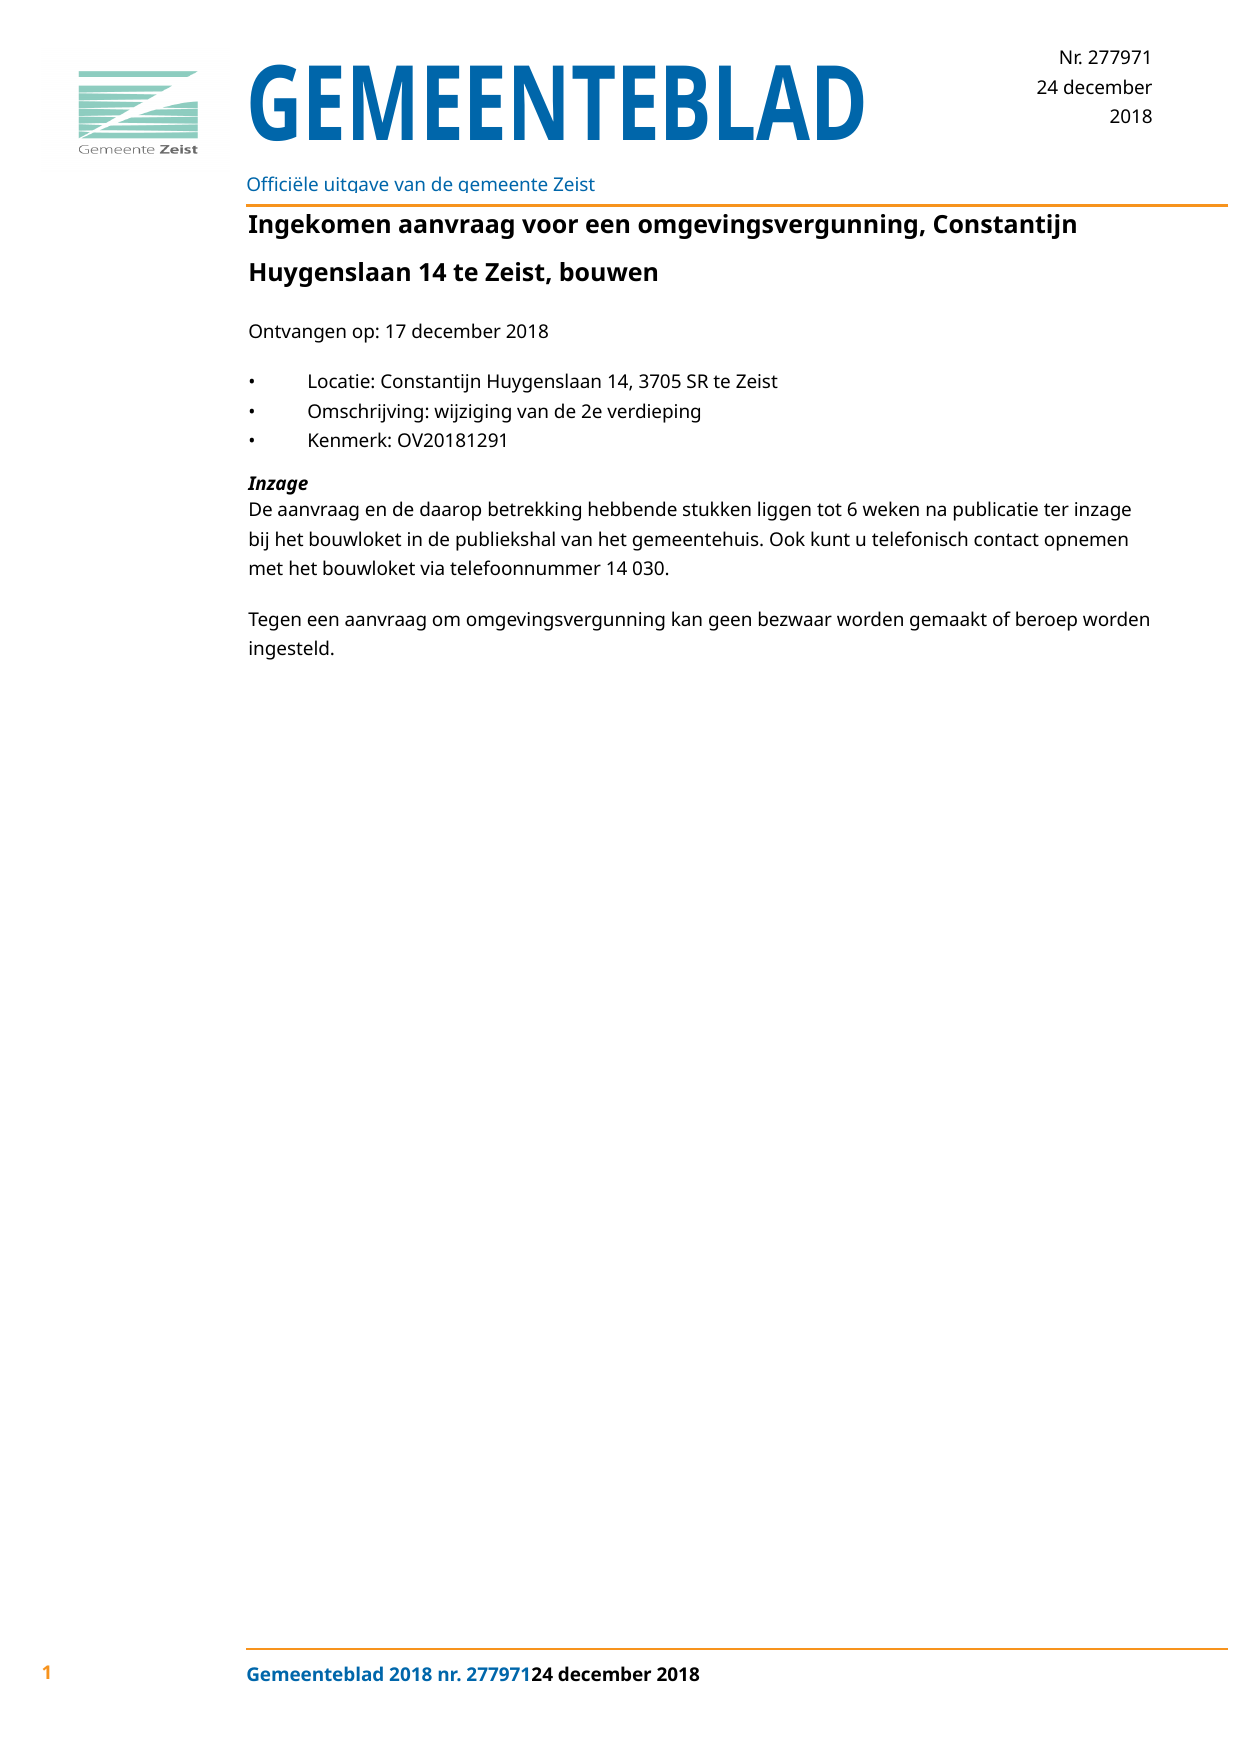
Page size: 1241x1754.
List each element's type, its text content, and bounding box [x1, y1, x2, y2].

text Ontvangen op: 17 december 2018 [248, 318, 1152, 344]
list Locatie: Constantijn Huygenslaan 14, 3705 SR te Zeist [248, 368, 1152, 394]
text De aanvraag en de daarop betrekking hebbende stukken liggen tot 6 weken na publicatie ter inzage bij het bouwloket in de publiekshal van het gemeentehuis. Ook kunt u telefonisch contact opnemen met het bouwloket via telefoonnummer 14 030. [248, 496, 1152, 581]
picture [41, 47, 231, 172]
list Omschrijving: wijziging van de 2e verdieping [248, 398, 1152, 424]
text Inzage [248, 471, 1152, 496]
list Kenmerk: OV20181291 [248, 427, 1152, 453]
text Tegen een aanvraag om omgevingsvergunning kan geen bezwaar worden gemaakt of beroep worden ingesteld. [248, 606, 1152, 661]
text Ingekomen aanvraag voor een omgevingsvergunning, Constantijn Huygenslaan 14 te Zeist, bouwen [248, 207, 1152, 288]
